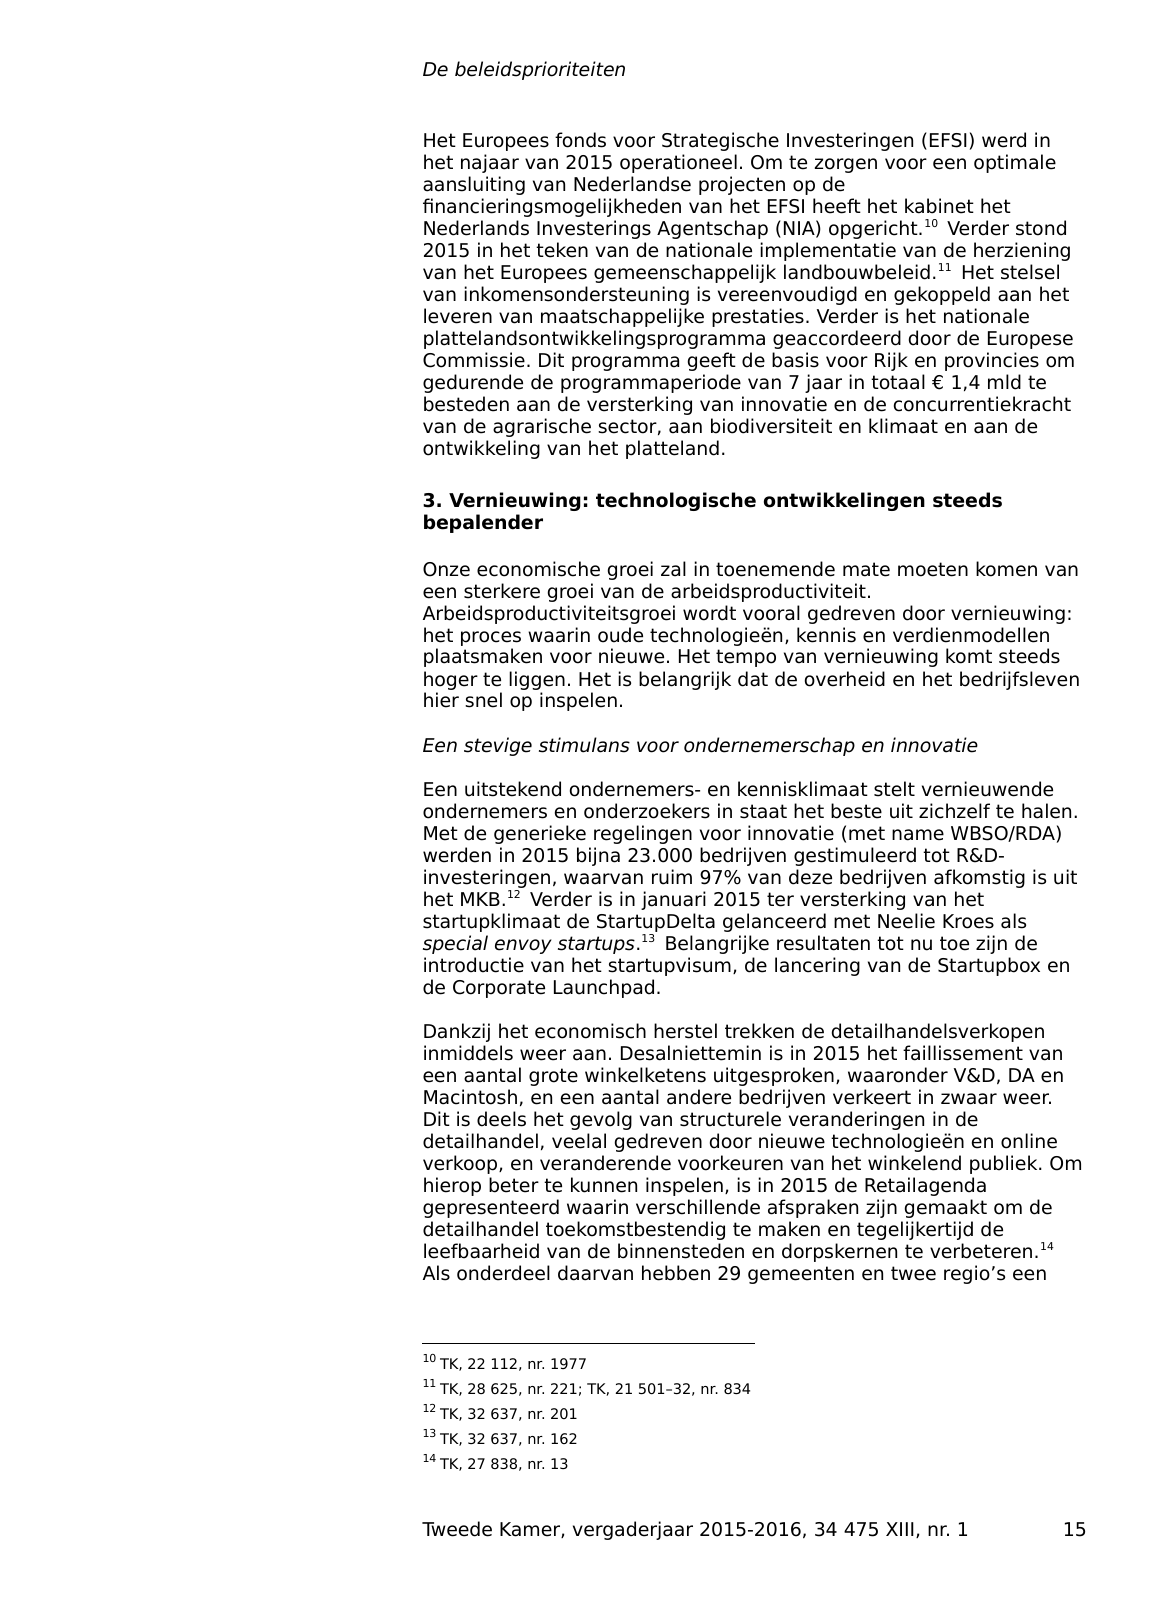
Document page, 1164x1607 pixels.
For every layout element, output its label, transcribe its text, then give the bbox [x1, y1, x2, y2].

text TK, 32 637, nr. 201 [422, 1402, 1087, 1424]
text TK, 27 838, nr. 13 [422, 1452, 1087, 1474]
text Onze economische groei zal in toenemende mate moeten komen van een sterkere groei van de arbeidsproductiviteit. Arbeidsproductiviteitsgroei wordt vooral gedreven door vernieuwing: het proces waarin oude technologieën, kennis en verdienmodellen plaatsmaken voor nieuwe. Het tempo van vernieuwing komt steeds hoger te liggen. Het is belangrijk dat de overheid en het bedrijfsleven hier snel op inspelen. [422, 558, 1087, 712]
text Een uitstekend ondernemers- en kennisklimaat stelt vernieuwende ondernemers en onderzoekers in staat het beste uit zichzelf te halen. Met de generieke regelingen voor innovatie (met name WBSO/RDA) werden in 2015 bijna 23.000 bedrijven gestimuleerd tot R&D-investeringen, waarvan ruim 97% van deze bedrijven afkomstig is uit het MKB. Verder is in januari 2015 ter versterking van het startupklimaat de StartupDelta gelanceerd met Neelie Kroes als special envoy startups. Belangrijke resultaten tot nu toe zijn de introductie van het startupvisum, de lancering van de Startupbox en de Corporate Launchpad. [422, 779, 1087, 998]
text Dankzij het economisch herstel trekken de detailhandelsverkopen inmiddels weer aan. Desalniettemin is in 2015 het faillissement van een aantal grote winkelketens uitgesproken, waaronder V&D, DA en Macintosh, en een aantal andere bedrijven verkeert in zwaar weer. Dit is deels het gevolg van structurele veranderingen in de detailhandel, veelal gedreven door nieuwe technologieën en online verkoop, en veranderende voorkeuren van het winkelend publiek. Om hierop beter te kunnen inspelen, is in 2015 de Retailagenda gepresenteerd waarin verschillende afspraken zijn gemaakt om de detailhandel toekomstbestendig te maken en tegelijkertijd de leefbaarheid van de binnensteden en dorpskernen te verbeteren. Als onderdeel daarvan hebben 29 gemeenten en twee regio’s een [422, 1021, 1087, 1284]
text Het Europees fonds voor Strategische Investeringen (EFSI) werd in het najaar van 2015 operationeel. Om te zorgen voor een optimale aansluiting van Nederlandse projecten op de financieringsmogelijkheden van het EFSI heeft het kabinet het Nederlands Investerings Agentschap (NIA) opgericht. Verder stond 2015 in het teken van de nationale implementatie van de herziening van het Europees gemeenschappelijk landbouwbeleid. Het stelsel van inkomensondersteuning is vereenvoudigd en gekoppeld aan het leveren van maatschappelijke prestaties. Verder is het nationale plattelandsontwikkelingsprogramma geaccordeerd door de Europese Commissie. Dit programma geeft de basis voor Rijk en provincies om gedurende de programmaperiode van 7 jaar in totaal € 1,4 mld te besteden aan de versterking van innovatie en de concurrentiekracht van de agrarische sector, aan biodiversiteit en klimaat en aan de ontwikkeling van het platteland. [422, 130, 1087, 459]
subtitle Een stevige stimulans voor ondernemerschap en innovatie [422, 734, 1087, 757]
subtitle 3. Vernieuwing: technologische ontwikkelingen steeds bepalender [422, 489, 1087, 533]
text TK, 28 625, nr. 221; TK, 21 501–32, nr. 834 [422, 1377, 1087, 1399]
text TK, 22 112, nr. 1977 [422, 1352, 1087, 1374]
text TK, 32 637, nr. 162 [422, 1427, 1087, 1449]
